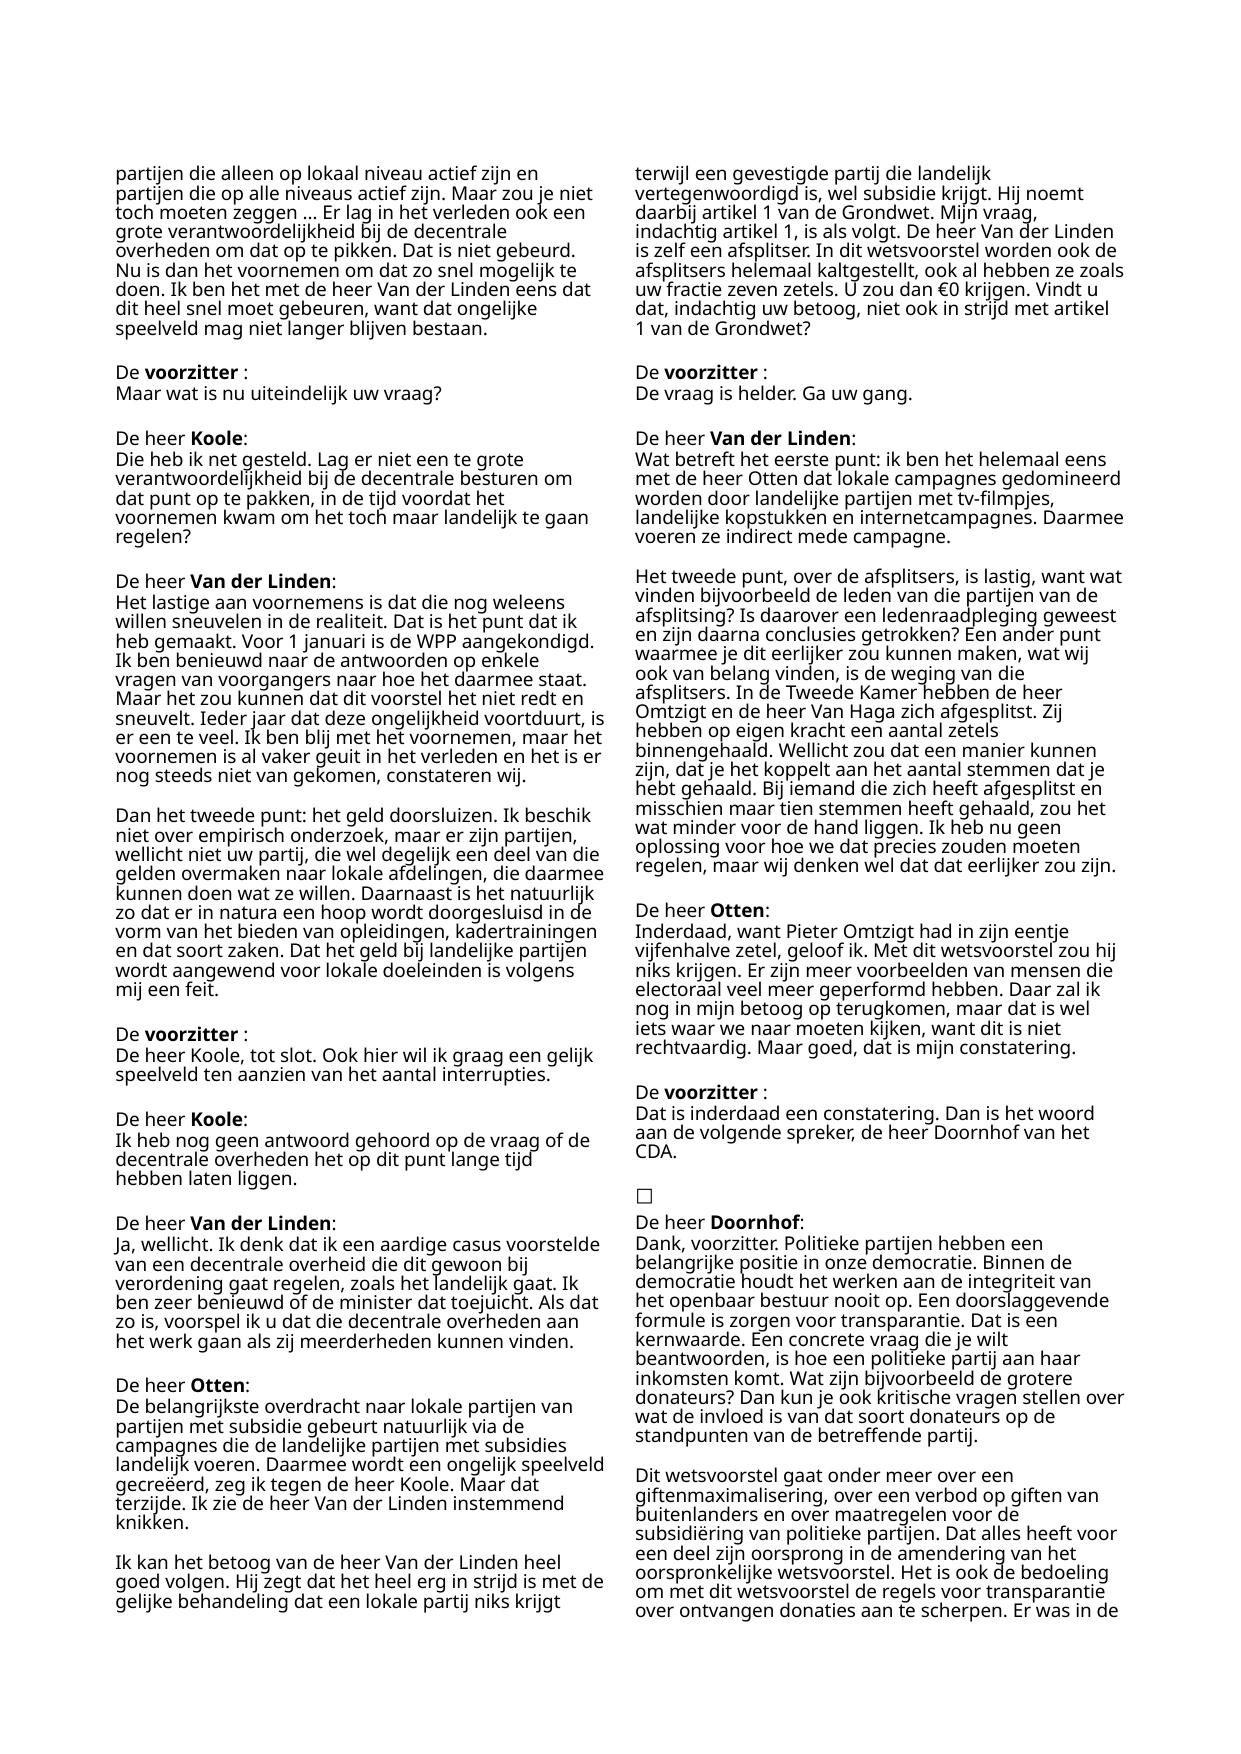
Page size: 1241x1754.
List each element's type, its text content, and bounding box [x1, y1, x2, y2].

text De heer Koole: [115, 1106, 605, 1132]
text Dan het tweede punt: het geld doorsluizen. Ik beschik niet over empirisch onderzoek, maar er zijn partijen, wellicht niet uw partij, die wel degelijk een deel van die gelden overmaken naar lokale afdelingen, die daarmee kunnen doen wat ze willen. Daarnaast is het natuurlijk zo dat er in natura een hoop wordt doorgesluisd in de vorm van het bieden van opleidingen, kadertrainingen en dat soort zaken. Dat het geld bij landelijke partijen wordt aangewend voor lokale doeleinden is volgens mij een feit. [115, 807, 605, 1000]
text partijen die alleen op lokaal niveau actief zijn en partijen die op alle niveaus actief zijn. Maar zou je niet toch moeten zeggen … Er lag in het verleden ook een grote verantwoordelijkheid bij de decentrale overheden om dat op te pikken. Dat is niet gebeurd. Nu is dan het voornemen om dat zo snel mogelijk te doen. Ik ben het met de heer Van der Linden eens dat dit heel snel moet gebeuren, want dat ongelijke speelveld mag niet langer blijven bestaan. [115, 165, 605, 339]
text De heer Otten: [635, 897, 1125, 923]
text Inderdaad, want Pieter Omtzigt had in zijn eentje vijfenhalve zetel, geloof ik. Met dit wetsvoorstel zou hij niks krijgen. Er zijn meer voorbeelden van mensen die electoraal veel meer geperformd hebben. Daar zal ik nog in mijn betoog op terugkomen, maar dat is wel iets waar we naar moeten kijken, want dit is niet rechtvaardig. Maar goed, dat is mijn constatering. [635, 923, 1125, 1058]
text De heer Otten: [115, 1373, 605, 1398]
text De heer Doornhof: [635, 1209, 1125, 1235]
text terwijl een gevestigde partij die landelijk vertegenwoordigd is, wel subsidie krijgt. Hij noemt daarbij artikel 1 van de Grondwet. Mijn vraag, indachtig artikel 1, is als volgt. De heer Van der Linden is zelf een afsplitser. In dit wetsvoorstel worden ook de afsplitsers helemaal kaltgestellt, ook al hebben ze zoals uw fractie zeven zetels. U zou dan €0 krijgen. Vindt u dat, indachtig uw betoog, niet ook in strijd met artikel 1 van de Grondwet? [635, 165, 1125, 339]
text De heer Koole: [115, 425, 605, 451]
text De heer Van der Linden: [635, 425, 1125, 451]
text De voorzitter : [115, 1021, 605, 1047]
text Wat betreft het eerste punt: ik ben het helemaal eens met de heer Otten dat lokale campagnes gedomineerd worden door landelijke partijen met tv-filmpjes, landelijke kopstukken en internetcampagnes. Daarmee voeren ze indirect mede campagne. [635, 451, 1125, 547]
text Ja, wellicht. Ik denk dat ik een aardige casus voorstelde van een decentrale overheid die dit gewoon bij verordening gaat regelen, zoals het landelijk gaat. Ik ben zeer benieuwd of de minister dat toejuicht. Als dat zo is, voorspel ik u dat die decentrale overheden aan het werk gaan als zij meerderheden kunnen vinden. [115, 1236, 605, 1352]
text De vraag is helder. Ga uw gang. [635, 385, 1125, 404]
text Ik kan het betoog van de heer Van der Linden heel goed volgen. Hij zegt dat het heel erg in strijd is met de gelijke behandeling dat een lokale partij niks krijgt [115, 1554, 605, 1612]
text Ik heb nog geen antwoord gehoord op de vraag of de decentrale overheden het op dit punt lange tijd hebben laten liggen. [115, 1132, 605, 1190]
text Dat is inderdaad een constatering. Dan is het woord aan de volgende spreker, de heer Doornhof van het CDA. [635, 1104, 1125, 1162]
text Het tweede punt, over de afsplitsers, is lastig, want wat vinden bijvoorbeeld de leden van die partijen van de afsplitsing? Is daarover een ledenraadpleging geweest en zijn daarna conclusies getrokken? Een ander punt waarmee je dit eerlijker zou kunnen maken, wat wij ook van belang vinden, is de weging van die afsplitsers. In de Tweede Kamer hebben de heer Omtzigt en de heer Van Haga zich afgesplitst. Zij hebben op eigen kracht een aantal zetels binnengehaald. Wellicht zou dat een manier kunnen zijn, dat je het koppelt aan het aantal stemmen dat je hebt gehaald. Bij iemand die zich heeft afgesplitst en misschien maar tien stemmen heeft gehaald, zou het wat minder voor de hand liggen. Ik heb nu geen oplossing voor hoe we dat precies zouden moeten regelen, maar wij denken wel dat dat eerlijker zou zijn. [635, 568, 1125, 877]
text De voorzitter : [115, 359, 605, 385]
text De heer Van der Linden: [115, 568, 605, 594]
text ⬜ [635, 1183, 1125, 1209]
text Dank, voorzitter. Politieke partijen hebben een belangrijke positie in onze democratie. Binnen de democratie houdt het werken aan de integriteit van het openbaar bestuur nooit op. Een doorslaggevende formule is zorgen voor transparantie. Dat is een kernwaarde. Een concrete vraag die je wilt beantwoorden, is hoe een politieke partij aan haar inkomsten komt. Wat zijn bijvoorbeeld de grotere donateurs? Dan kun je ook kritische vragen stellen over wat de invloed is van dat soort donateurs op de standpunten van de betreffende partij. [635, 1235, 1125, 1447]
text Maar wat is nu uiteindelijk uw vraag? [115, 385, 605, 404]
text De heer Koole, tot slot. Ook hier wil ik graag een gelijk speelveld ten aanzien van het aantal interrupties. [115, 1047, 605, 1085]
text De heer Van der Linden: [115, 1211, 605, 1236]
text Het lastige aan voornemens is dat die nog weleens willen sneuvelen in de realiteit. Dat is het punt dat ik heb gemaakt. Voor 1 januari is de WPP aangekondigd. Ik ben benieuwd naar de antwoorden op enkele vragen van voorgangers naar hoe het daarmee staat. Maar het zou kunnen dat dit voorstel het niet redt en sneuvelt. Ieder jaar dat deze ongelijkheid voortduurt, is er een te veel. Ik ben blij met het voornemen, maar het voornemen is al vaker geuit in het verleden en het is er nog steeds niet van gekomen, constateren wij. [115, 594, 605, 787]
text De voorzitter : [635, 1079, 1125, 1104]
text De belangrijkste overdracht naar lokale partijen van partijen met subsidie gebeurt natuurlijk via de campagnes die de landelijke partijen met subsidies landelijk voeren. Daarmee wordt een ongelijk speelveld gecreëerd, zeg ik tegen de heer Koole. Maar dat terzijde. Ik zie de heer Van der Linden instemmend knikken. [115, 1398, 605, 1533]
text Dit wetsvoorstel gaat onder meer over een giftenmaximalisering, over een verbod op giften van buitenlanders en over maatregelen voor de subsidiëring van politieke partijen. Dat alles heeft voor een deel zijn oorsprong in de amendering van het oorspronkelijke wetsvoorstel. Het is ook de bedoeling om met dit wetsvoorstel de regels voor transparantie over ontvangen donaties aan te scherpen. Er was in de [635, 1467, 1125, 1622]
text Die heb ik net gesteld. Lag er niet een te grote verantwoordelijkheid bij de decentrale besturen om dat punt op te pakken, in de tijd voordat het voornemen kwam om het toch maar landelijk te gaan regelen? [115, 451, 605, 547]
text De voorzitter : [635, 359, 1125, 385]
